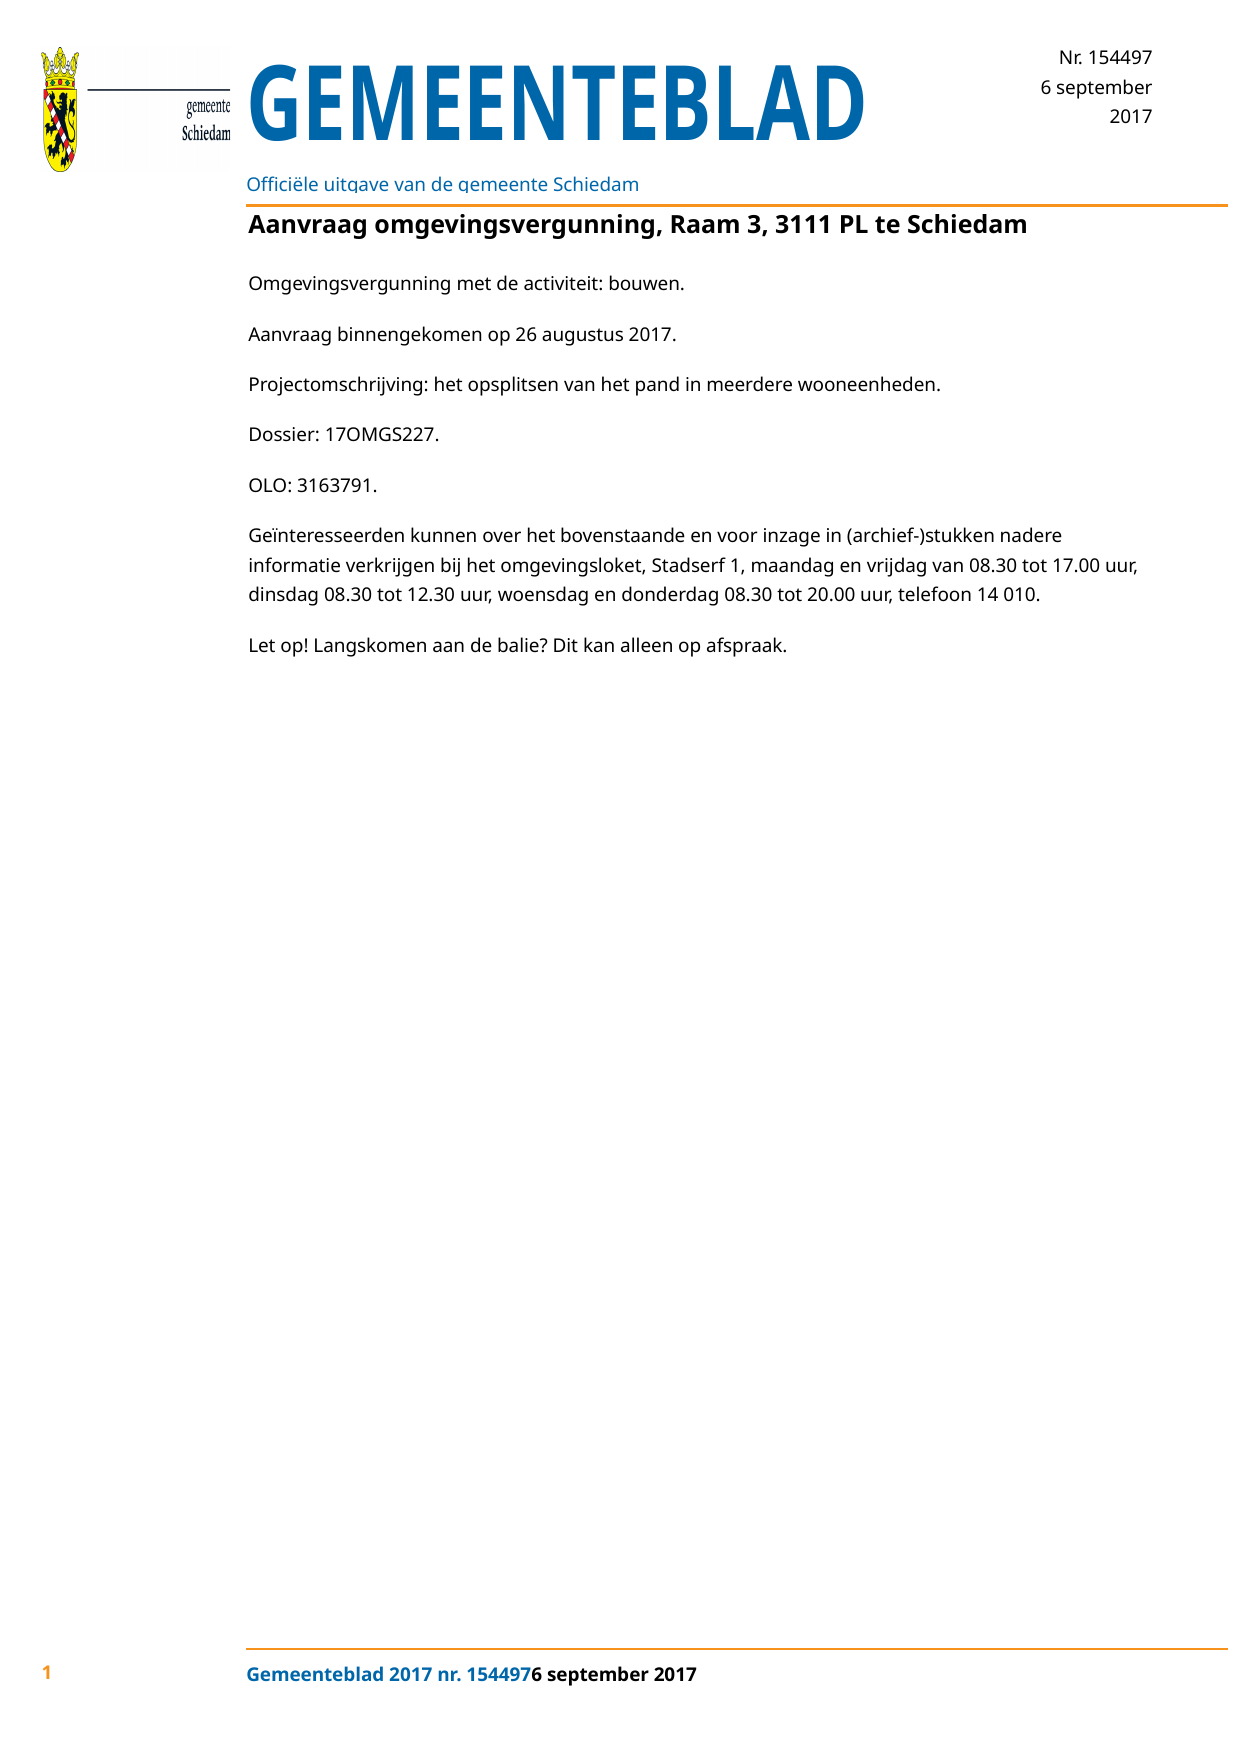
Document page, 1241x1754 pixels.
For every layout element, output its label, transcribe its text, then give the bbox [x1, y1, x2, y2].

text Aanvraag omgevingsvergunning, Raam 3, 3111 PL te Schiedam [248, 207, 1152, 241]
text Aanvraag binnengekomen op 26 augustus 2017. [248, 321, 1152, 346]
text Geïnteresseerden kunnen over het bovenstaande en voor inzage in (archief-)stukken nadere informatie verkrijgen bij het omgevingsloket, Stadserf 1, maandag en vrijdag van 08.30 tot 17.00 uur, dinsdag 08.30 tot 12.30 uur, woensdag en donderdag 08.30 tot 20.00 uur, telefoon 14 010. [248, 522, 1152, 607]
text OLO: 3163791. [248, 472, 1152, 498]
text Let op! Langskomen aan de balie? Dit kan alleen op afspraak. [248, 632, 1152, 658]
picture [41, 47, 231, 172]
text Omgevingsvergunning met de activiteit: bouwen. [248, 270, 1152, 296]
text Projectomschrijving: het opsplitsen van het pand in meerdere wooneenheden. [248, 371, 1152, 397]
text Dossier: 17OMGS227. [248, 422, 1152, 447]
